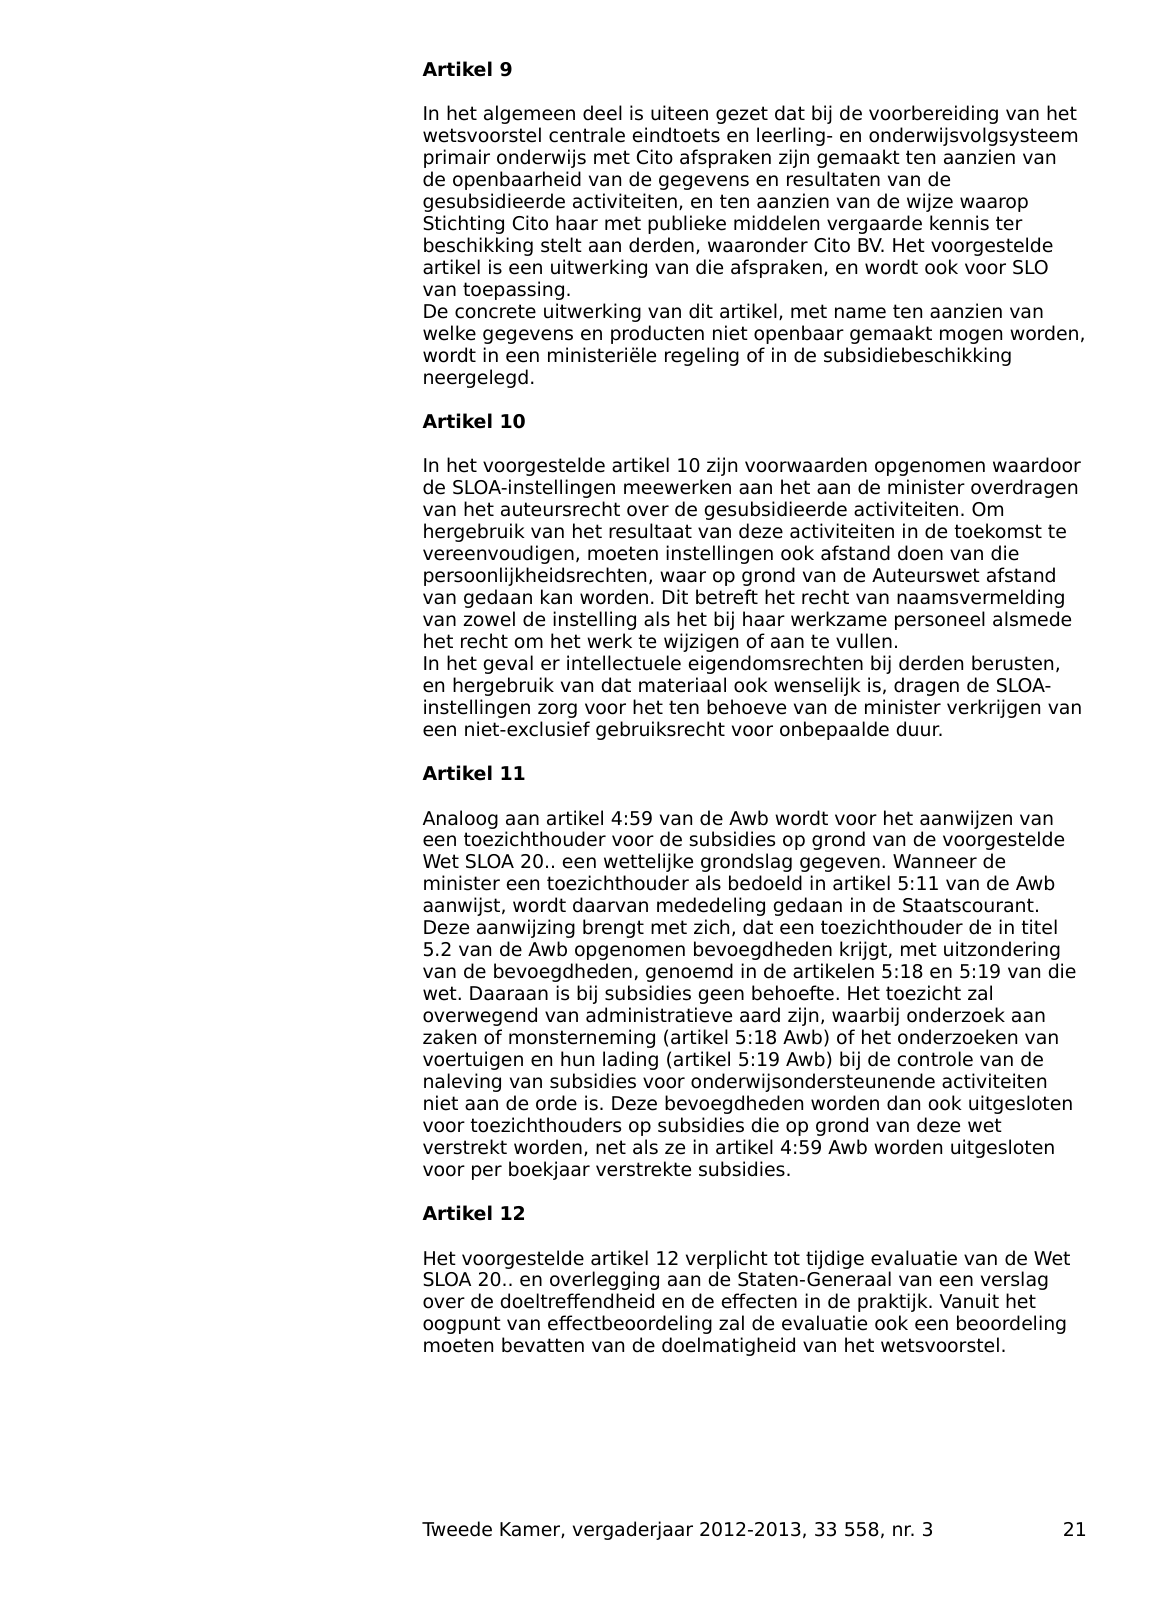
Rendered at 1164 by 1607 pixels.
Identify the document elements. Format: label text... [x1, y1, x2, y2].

text De concrete uitwerking van dit artikel, met name ten aanzien van welke gegevens en producten niet openbaar gemaakt mogen worden, wordt in een ministeriële regeling of in de subsidiebeschikking neergelegd. [422, 301, 1087, 389]
text Het voorgestelde artikel 12 verplicht tot tijdige evaluatie van de Wet SLOA 20.. en overlegging aan de Staten-Generaal van een verslag over de doeltreffendheid en de effecten in de praktijk. Vanuit het oogpunt van effectbeoordeling zal de evaluatie ook een beoordeling moeten bevatten van de doelmatigheid van het wetsvoorstel. [422, 1247, 1087, 1357]
text In het voorgestelde artikel 10 zijn voorwaarden opgenomen waardoor de SLOA-instellingen meewerken aan het aan de minister overdragen van het auteursrecht over de gesubsidieerde activiteiten. Om hergebruik van het resultaat van deze activiteiten in de toekomst te vereenvoudigen, moeten instellingen ook afstand doen van die persoonlijkheidsrechten, waar op grond van de Auteurswet afstand van gedaan kan worden. Dit betreft het recht van naamsvermelding van zowel de instelling als het bij haar werkzame personeel alsmede het recht om het werk te wijzigen of aan te vullen. [422, 455, 1087, 653]
subtitle Artikel 10 [422, 411, 1087, 433]
subtitle Artikel 9 [422, 59, 1087, 81]
text In het geval er intellectuele eigendomsrechten bij derden berusten, en hergebruik van dat materiaal ook wenselijk is, dragen de SLOA-instellingen zorg voor het ten behoeve van de minister verkrijgen van een niet-exclusief gebruiksrecht voor onbepaalde duur. [422, 653, 1087, 741]
text Analoog aan artikel 4:59 van de Awb wordt voor het aanwijzen van een toezichthouder voor de subsidies op grond van de voorgestelde Wet SLOA 20.. een wettelijke grondslag gegeven. Wanneer de minister een toezichthouder als bedoeld in artikel 5:11 van de Awb aanwijst, wordt daarvan mededeling gedaan in de Staatscourant. Deze aanwijzing brengt met zich, dat een toezichthouder de in titel 5.2 van de Awb opgenomen bevoegdheden krijgt, met uitzondering van de bevoegdheden, genoemd in de artikelen 5:18 en 5:19 van die wet. Daaraan is bij subsidies geen behoefte. Het toezicht zal overwegend van administratieve aard zijn, waarbij onderzoek aan zaken of monsterneming (artikel 5:18 Awb) of het onderzoeken van voertuigen en hun lading (artikel 5:19 Awb) bij de controle van de naleving van subsidies voor onderwijsondersteunende activiteiten niet aan de orde is. Deze bevoegdheden worden dan ook uitgesloten voor toezichthouders op subsidies die op grond van deze wet verstrekt worden, net als ze in artikel 4:59 Awb worden uitgesloten voor per boekjaar verstrekte subsidies. [422, 807, 1087, 1181]
subtitle Artikel 11 [422, 763, 1087, 785]
text In het algemeen deel is uiteen gezet dat bij de voorbereiding van het wetsvoorstel centrale eindtoets en leerling- en onderwijsvolgsysteem primair onderwijs met Cito afspraken zijn gemaakt ten aanzien van de openbaarheid van de gegevens en resultaten van de gesubsidieerde activiteiten, en ten aanzien van de wijze waarop Stichting Cito haar met publieke middelen vergaarde kennis ter beschikking stelt aan derden, waaronder Cito BV. Het voorgestelde artikel is een uitwerking van die afspraken, en wordt ook voor SLO van toepassing. [422, 103, 1087, 301]
subtitle Artikel 12 [422, 1203, 1087, 1225]
